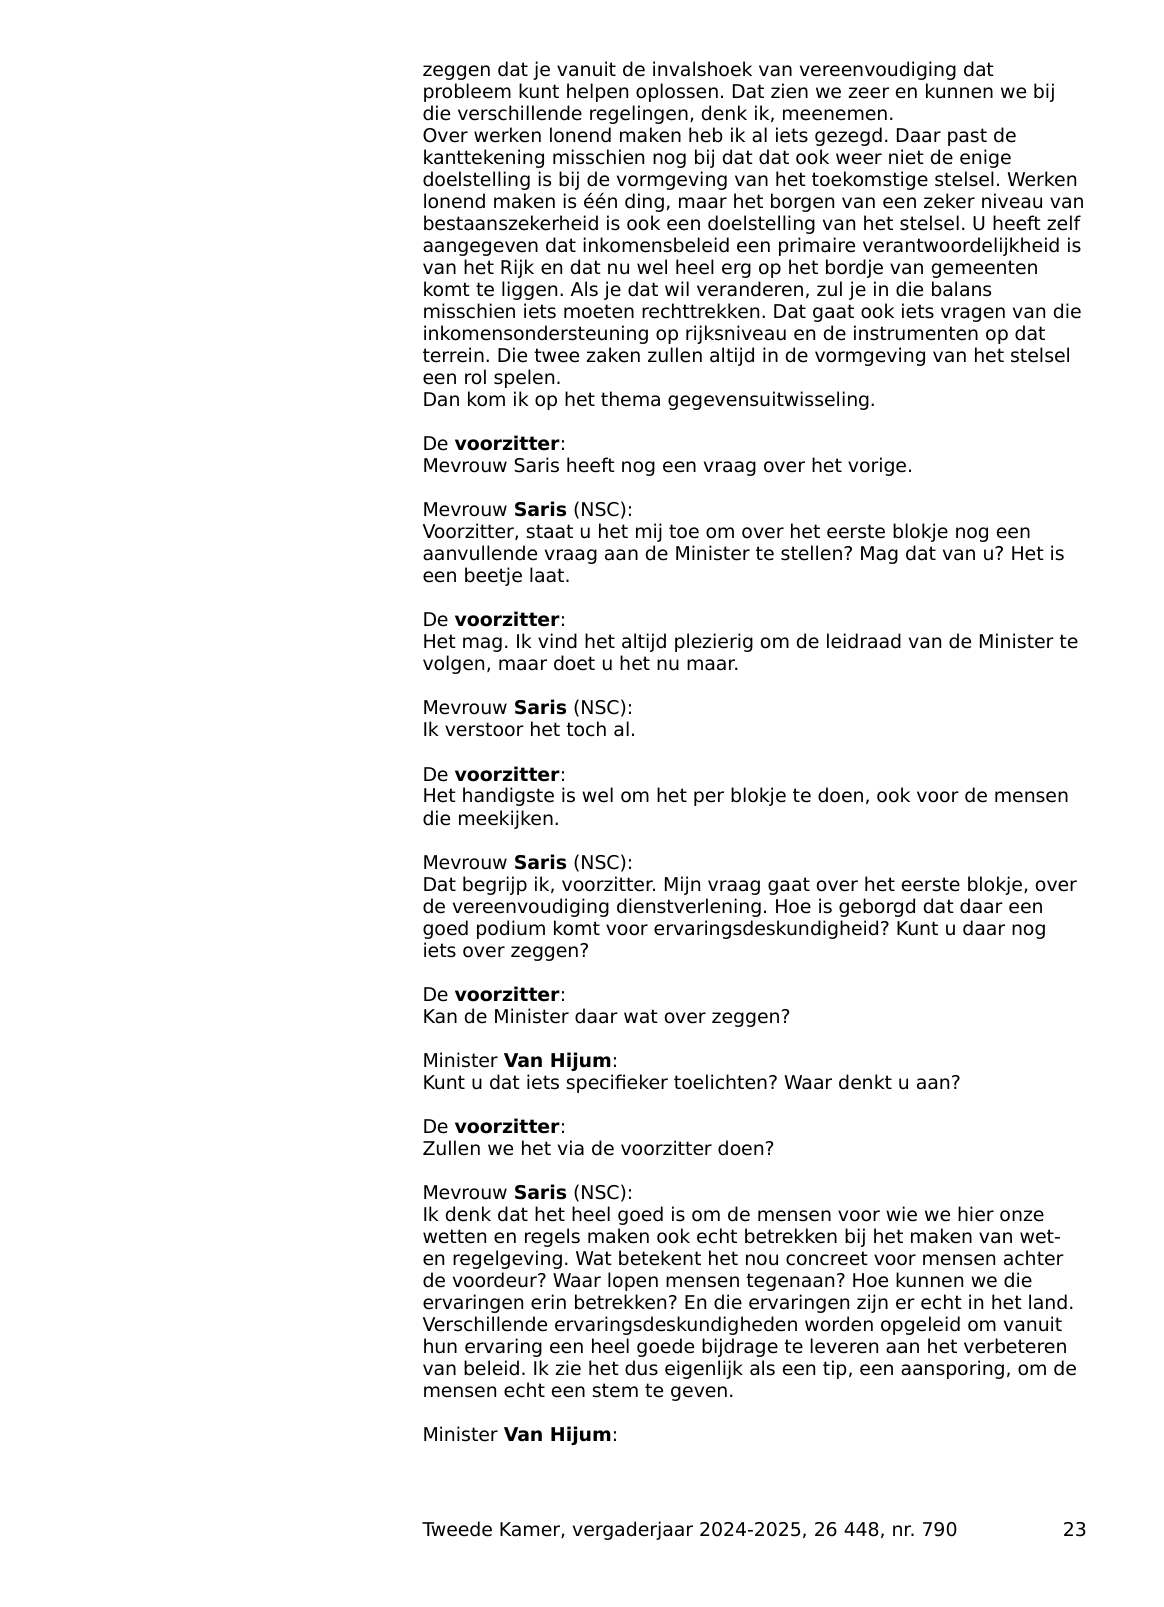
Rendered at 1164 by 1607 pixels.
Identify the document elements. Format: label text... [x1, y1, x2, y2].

text Zullen we het via de voorzitter doen? [422, 1138, 1087, 1160]
text Kunt u dat iets specifieker toelichten? Waar denkt u aan? [422, 1072, 1087, 1094]
text De voorzitter: [422, 433, 1087, 455]
text Mevrouw Saris heeft nog een vraag over het vorige. [422, 455, 1087, 477]
text Dan kom ik op het thema gegevensuitwisseling. [422, 389, 1087, 411]
text Het handigste is wel om het per blokje te doen, ook voor de mensen die meekijken. [422, 785, 1087, 829]
text Mevrouw Saris (NSC): [422, 697, 1087, 719]
text Mevrouw Saris (NSC): [422, 499, 1087, 521]
text Ik denk dat het heel goed is om de mensen voor wie we hier onze wetten en regels maken ook echt betrekken bij het maken van wet- en regelgeving. Wat betekent het nou concreet voor mensen achter de voordeur? Waar lopen mensen tegenaan? Hoe kunnen we die ervaringen erin betrekken? En die ervaringen zijn er echt in het land. Verschillende ervaringsdeskundigheden worden opgeleid om vanuit hun ervaring een heel goede bijdrage te leveren aan het verbeteren van beleid. Ik zie het dus eigenlijk als een tip, een aansporing, om de mensen echt een stem te geven. [422, 1204, 1087, 1402]
text zeggen dat je vanuit de invalshoek van vereenvoudiging dat probleem kunt helpen oplossen. Dat zien we zeer en kunnen we bij die verschillende regelingen, denk ik, meenemen. [422, 59, 1087, 125]
text De voorzitter: [422, 1116, 1087, 1138]
text Over werken lonend maken heb ik al iets gezegd. Daar past de kanttekening misschien nog bij dat dat ook weer niet de enige doelstelling is bij de vormgeving van het toekomstige stelsel. Werken lonend maken is één ding, maar het borgen van een zeker niveau van bestaanszekerheid is ook een doelstelling van het stelsel. U heeft zelf aangegeven dat inkomensbeleid een primaire verantwoordelijkheid is van het Rijk en dat nu wel heel erg op het bordje van gemeenten komt te liggen. Als je dat wil veranderen, zul je in die balans misschien iets moeten rechttrekken. Dat gaat ook iets vragen van die inkomensondersteuning op rijksniveau en de instrumenten op dat terrein. Die twee zaken zullen altijd in de vormgeving van het stelsel een rol spelen. [422, 125, 1087, 389]
text Dat begrijp ik, voorzitter. Mijn vraag gaat over het eerste blokje, over de vereenvoudiging dienstverlening. Hoe is geborgd dat daar een goed podium komt voor ervaringsdeskundigheid? Kunt u daar nog iets over zeggen? [422, 873, 1087, 961]
text Voorzitter, staat u het mij toe om over het eerste blokje nog een aanvullende vraag aan de Minister te stellen? Mag dat van u? Het is een beetje laat. [422, 521, 1087, 587]
text Mevrouw Saris (NSC): [422, 1182, 1087, 1204]
text Minister Van Hijum: [422, 1050, 1087, 1072]
text De voorzitter: [422, 609, 1087, 631]
text Ik verstoor het toch al. [422, 719, 1087, 741]
text De voorzitter: [422, 763, 1087, 785]
text Mevrouw Saris (NSC): [422, 852, 1087, 873]
text De voorzitter: [422, 984, 1087, 1006]
text Kan de Minister daar wat over zeggen? [422, 1006, 1087, 1028]
text Het mag. Ik vind het altijd plezierig om de leidraad van de Minister te volgen, maar doet u het nu maar. [422, 631, 1087, 675]
text Minister Van Hijum: [422, 1424, 1087, 1446]
